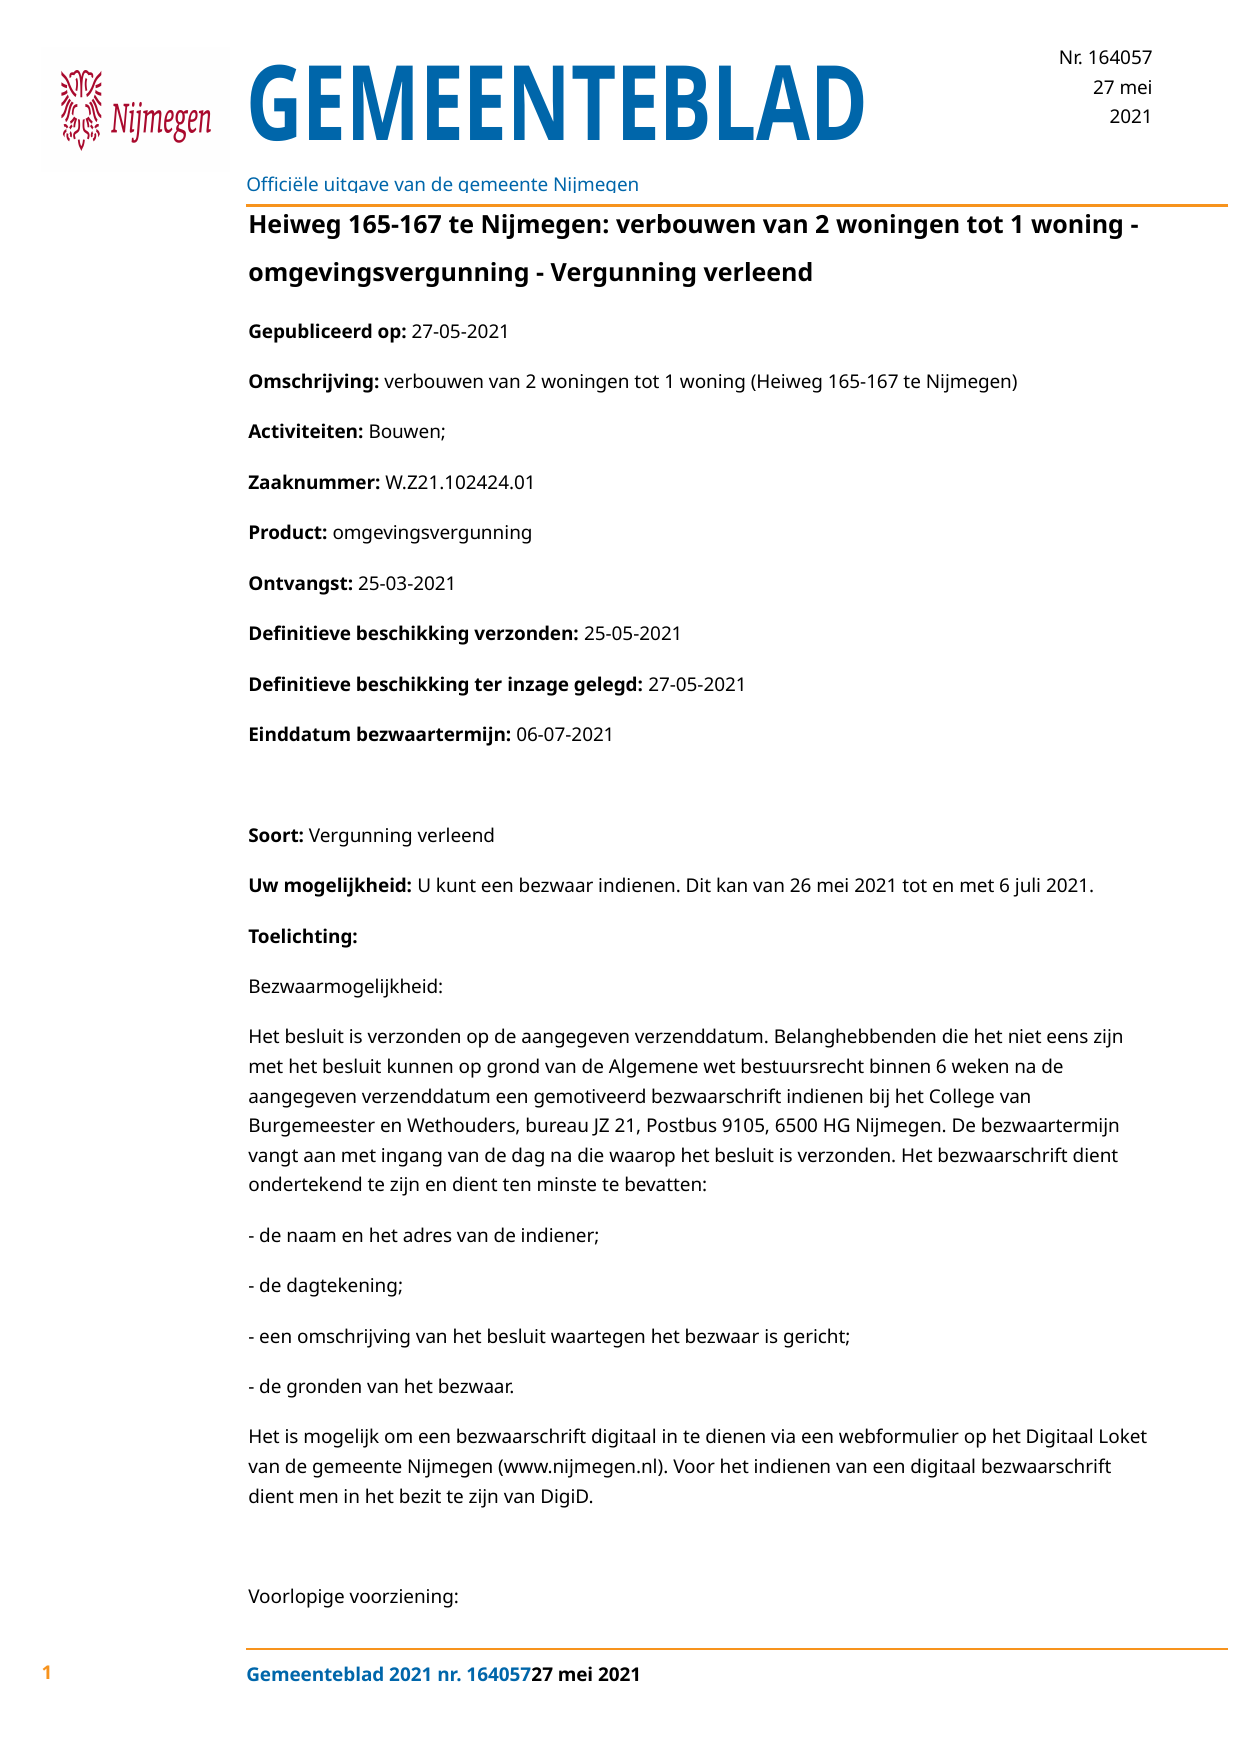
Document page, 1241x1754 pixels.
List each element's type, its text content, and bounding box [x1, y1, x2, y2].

text - een omschrijving van het besluit waartegen het bezwaar is gericht; [248, 1323, 1152, 1349]
picture [41, 47, 231, 172]
text - de naam en het adres van de indiener; [248, 1222, 1152, 1248]
text Product: omgevingsvergunning [248, 519, 1152, 545]
text - de gronden van het bezwaar. [248, 1373, 1152, 1399]
text Uw mogelijkheid: U kunt een bezwaar indienen. Dit kan van 26 mei 2021 tot en met 6 juli 2021. [248, 872, 1152, 898]
text Heiweg 165-167 te Nijmegen: verbouwen van 2 woningen tot 1 woning - omgevingsvergunning - Vergunning verleend [248, 207, 1152, 288]
text Zaaknummer: W.Z21.102424.01 [248, 469, 1152, 495]
text Gepubliceerd op: 27-05-2021 [248, 318, 1152, 344]
text Activiteiten: Bouwen; [248, 419, 1152, 444]
text Bezwaarmogelijkheid: [248, 973, 1152, 999]
text Voorlopige voorziening: [248, 1584, 1152, 1609]
text Definitieve beschikking verzonden: 25-05-2021 [248, 620, 1152, 646]
text Soort: Vergunning verleend [248, 822, 1152, 848]
text Het is mogelijk om een bezwaarschrift digitaal in te dienen via een webformulier op het Digitaal Loket van de gemeente Nijmegen (www.nijmegen.nl). Voor het indienen van een digitaal bezwaarschrift dient men in het bezit te zijn van DigiD. [248, 1424, 1152, 1509]
text - de dagtekening; [248, 1272, 1152, 1298]
text Einddatum bezwaartermijn: 06-07-2021 [248, 721, 1152, 747]
text Het besluit is verzonden op de aangegeven verzenddatum. Belanghebbenden die het niet eens zijn met het besluit kunnen op grond van de Algemene wet bestuursrecht binnen 6 weken na de aangegeven verzenddatum een gemotiveerd bezwaarschrift indienen bij het College van Burgemeester en Wethouders, bureau JZ 21, Postbus 9105, 6500 HG Nijmegen. De bezwaartermijn vangt aan met ingang van de dag na die waarop het besluit is verzonden. Het bezwaarschrift dient ondertekend te zijn en dient ten minste te bevatten: [248, 1024, 1152, 1197]
text Ontvangst: 25-03-2021 [248, 570, 1152, 596]
text Omschrijving: verbouwen van 2 woningen tot 1 woning (Heiweg 165-167 te Nijmegen) [248, 368, 1152, 394]
text Toelichting: [248, 923, 1152, 949]
text Definitieve beschikking ter inzage gelegd: 27-05-2021 [248, 671, 1152, 697]
